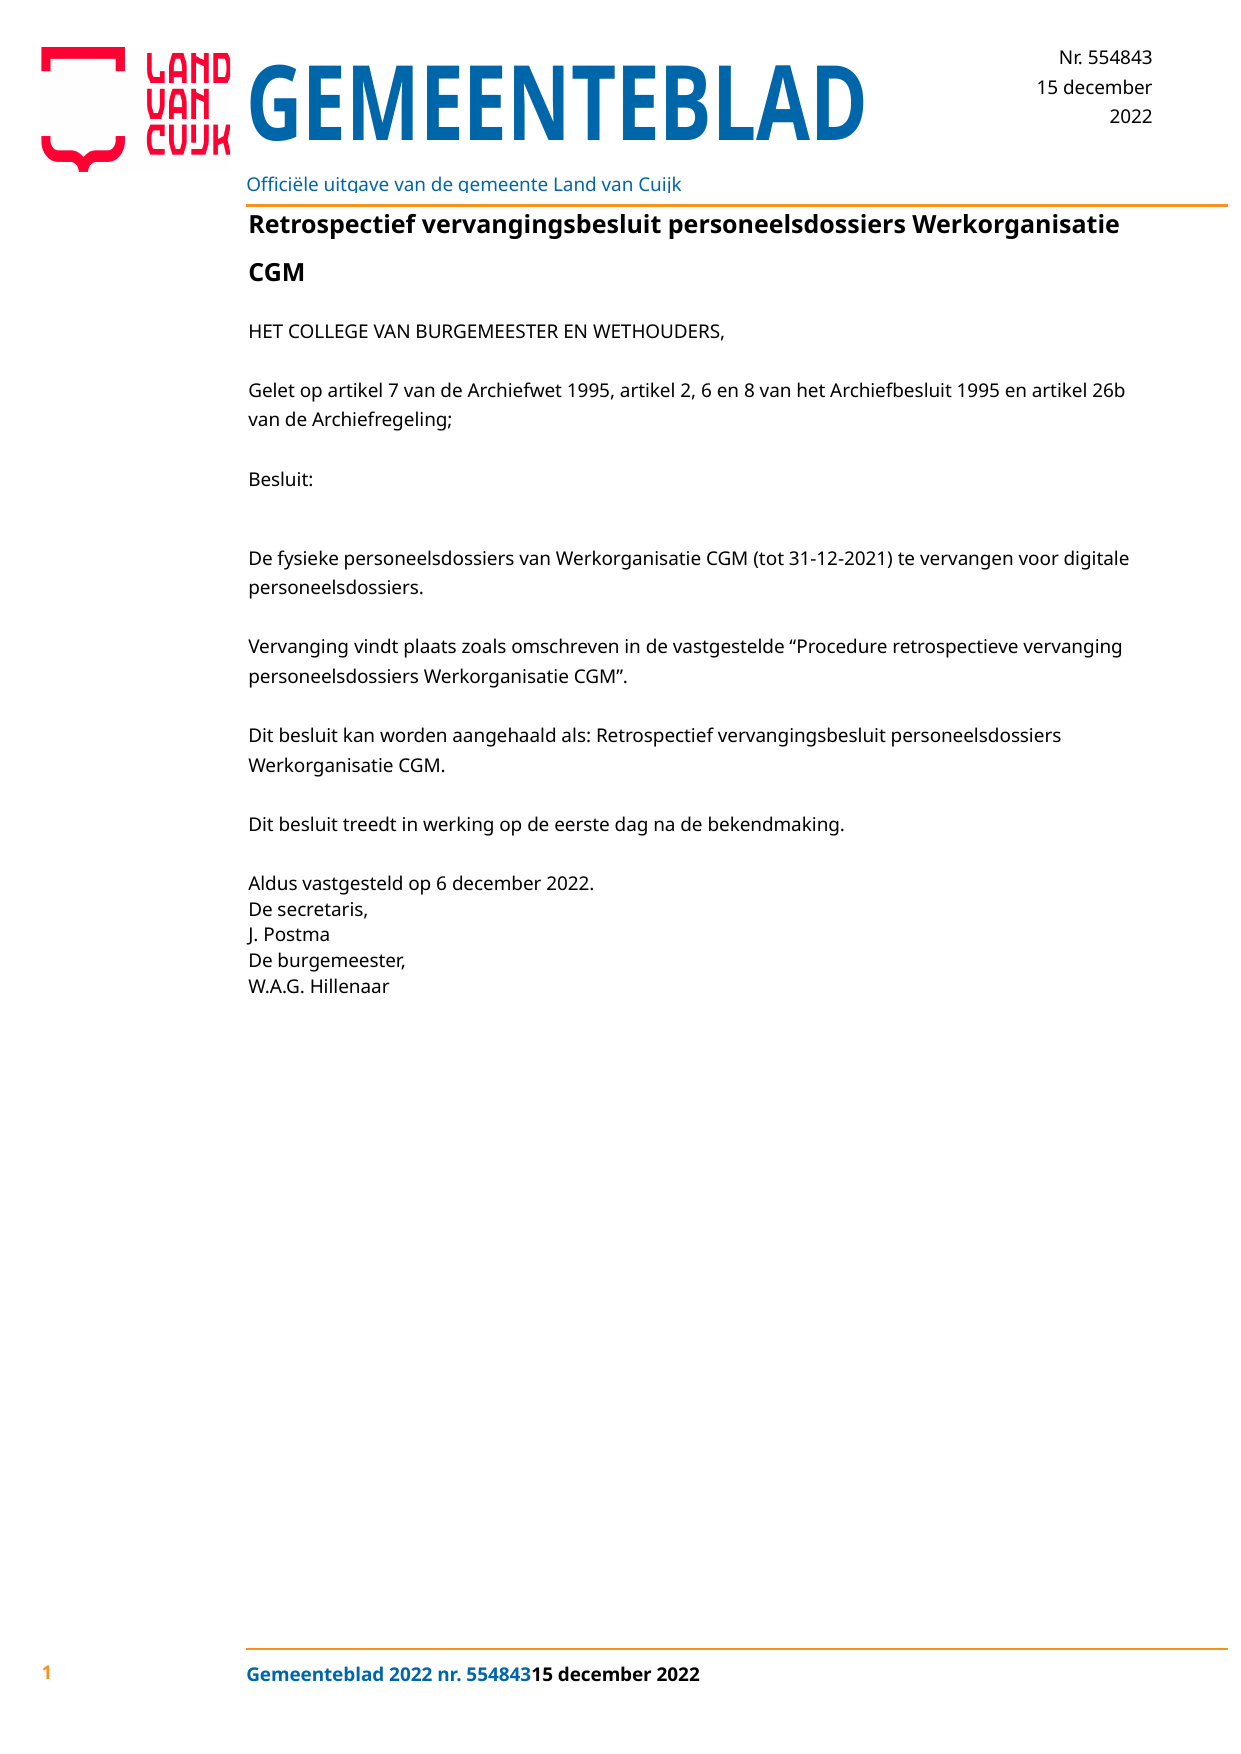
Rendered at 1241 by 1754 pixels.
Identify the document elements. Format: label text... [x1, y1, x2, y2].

text Gelet op artikel 7 van de Archiefwet 1995, artikel 2, 6 en 8 van het Archiefbesluit 1995 en artikel 26b van de Archiefregeling; [248, 377, 1152, 432]
text HET COLLEGE VAN BURGEMEESTER EN WETHOUDERS, [248, 318, 1152, 344]
text J. Postma [248, 922, 1152, 947]
text Retrospectief vervangingsbesluit personeelsdossiers Werkorganisatie CGM [248, 207, 1152, 288]
text Dit besluit treedt in werking op de eerste dag na de bekendmaking. [248, 811, 1152, 837]
text Besluit: [248, 466, 1152, 492]
text W.A.G. Hillenaar [248, 973, 1152, 999]
text Dit besluit kan worden aangehaald als: Retrospectief vervangingsbesluit personeelsdossiers Werkorganisatie CGM. [248, 722, 1152, 777]
text De fysieke personeelsdossiers van Werkorganisatie CGM (tot 31-12-2021) te vervangen voor digitale personeelsdossiers. [248, 545, 1152, 600]
text Vervanging vindt plaats zoals omschreven in de vastgestelde “Procedure retrospectieve vervanging personeelsdossiers Werkorganisatie CGM”. [248, 633, 1152, 689]
text Aldus vastgesteld op 6 december 2022. [248, 870, 1152, 896]
text De burgemeester, [248, 947, 1152, 973]
picture [41, 47, 231, 172]
text De secretaris, [248, 896, 1152, 922]
